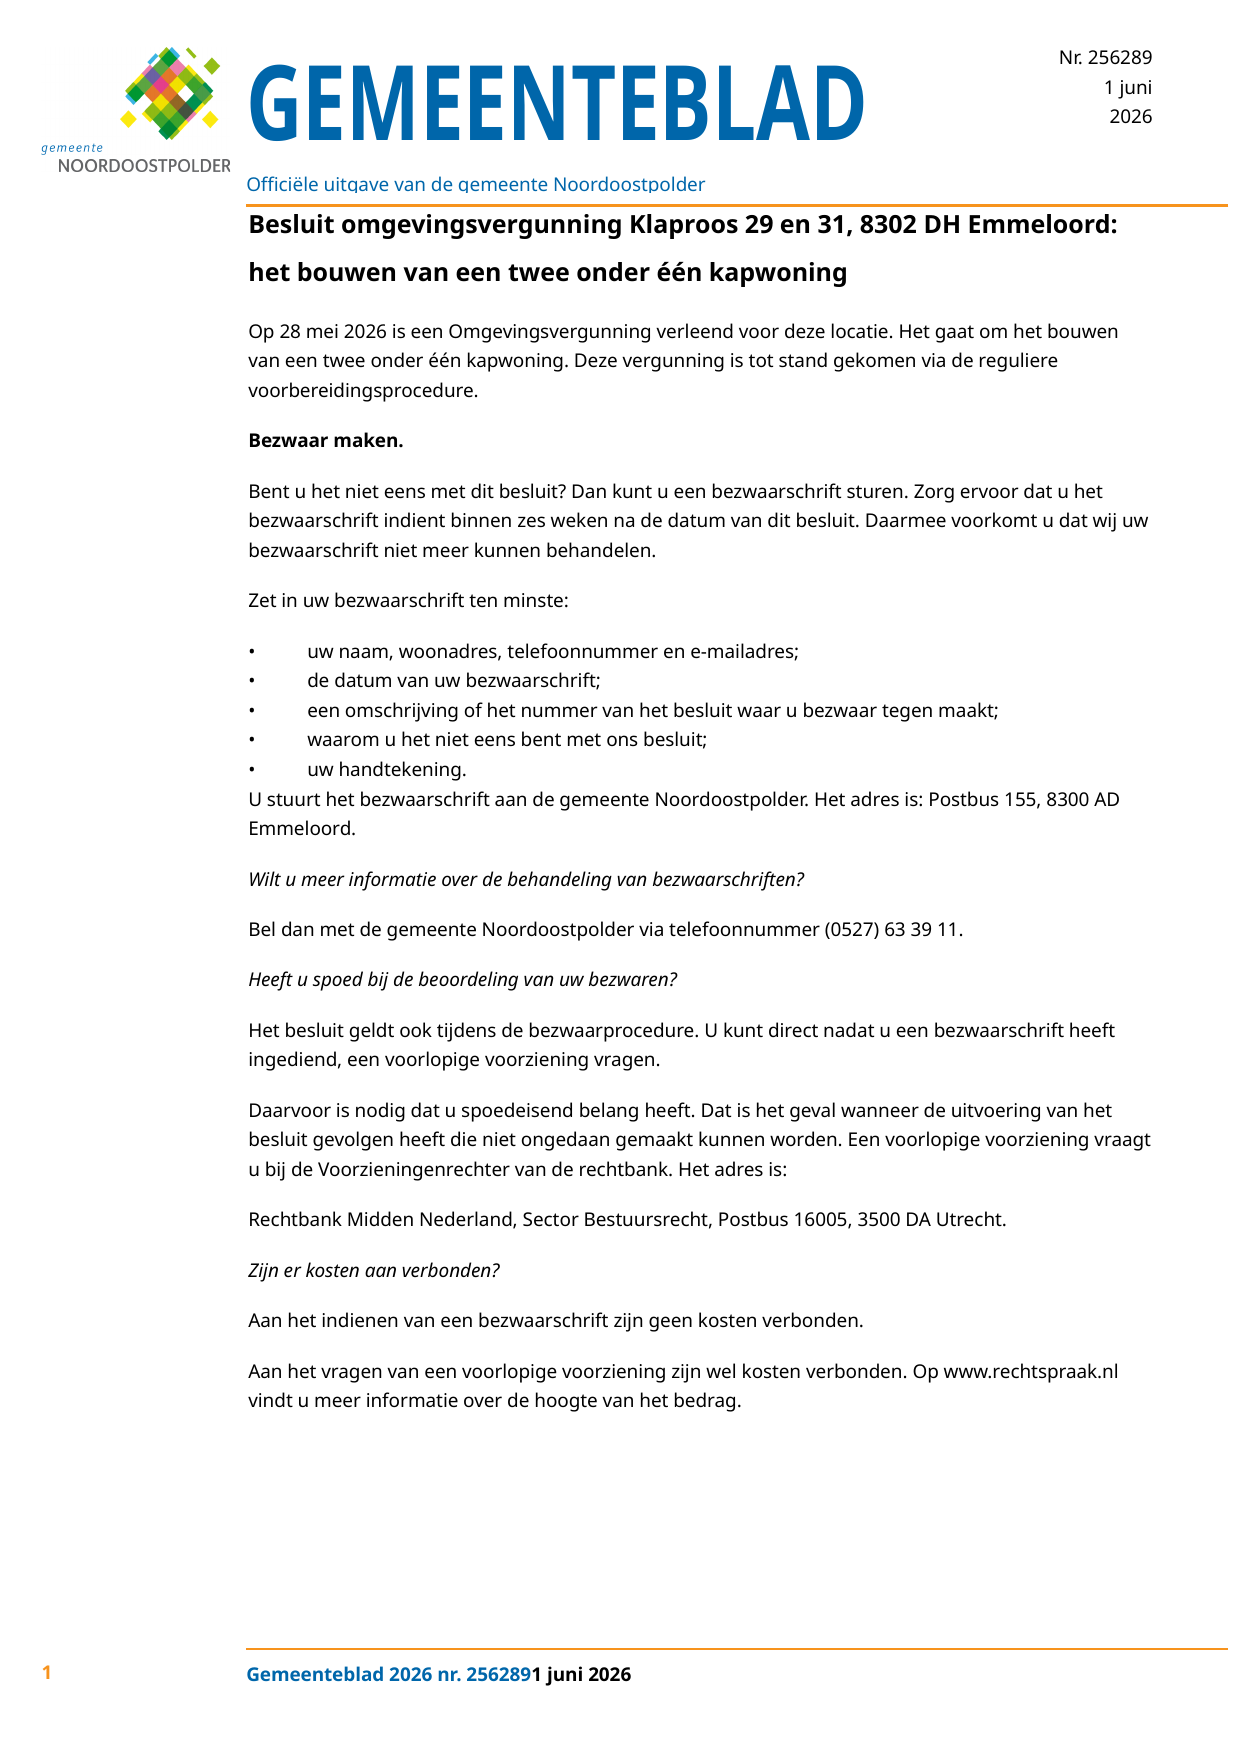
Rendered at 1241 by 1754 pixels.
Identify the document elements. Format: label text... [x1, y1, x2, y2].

list de datum van uw bezwaarschrift; [248, 667, 1152, 693]
text Daarvoor is nodig dat u spoedeisend belang heeft. Dat is het geval wanneer de uitvoering van het besluit gevolgen heeft die niet ongedaan gemaakt kunnen worden. Een voorlopige voorziening vraagt u bij de Voorzieningenrechter van de rechtbank. Het adres is: [248, 1097, 1152, 1182]
text Besluit omgevingsvergunning Klaproos 29 en 31, 8302 DH Emmeloord: het bouwen van een twee onder één kapwoning [248, 207, 1152, 288]
text U stuurt het bezwaarschrift aan de gemeente Noordoostpolder. Het adres is: Postbus 155, 8300 AD Emmeloord. [248, 786, 1152, 841]
list uw naam, woonadres, telefoonnummer en e-mailadres; [248, 638, 1152, 664]
text Zet in uw bezwaarschrift ten minste: [248, 587, 1152, 613]
text Op 28 mei 2026 is een Omgevingsvergunning verleend voor deze locatie. Het gaat om het bouwen van een twee onder één kapwoning. Deze vergunning is tot stand gekomen via de reguliere voorbereidingsprocedure. [248, 318, 1152, 403]
text Aan het indienen van een bezwaarschrift zijn geen kosten verbonden. [248, 1307, 1152, 1333]
text Rechtbank Midden Nederland, Sector Bestuursrecht, Postbus 16005, 3500 DA Utrecht. [248, 1207, 1152, 1232]
list een omschrijving of het nummer van het besluit waar u bezwaar tegen maakt; [248, 697, 1152, 723]
text Wilt u meer informatie over de behandeling van bezwaarschriften? [248, 866, 1152, 892]
picture [41, 47, 231, 172]
text Bezwaar maken. [248, 427, 1152, 453]
text Aan het vragen van een voorlopige voorziening zijn wel kosten verbonden. Op www.rechtspraak.nl vindt u meer informatie over de hoogte van het bedrag. [248, 1358, 1152, 1413]
text Bent u het niet eens met dit besluit? Dan kunt u een bezwaarschrift sturen. Zorg ervoor dat u het bezwaarschrift indient binnen zes weken na de datum van dit besluit. Daarmee voorkomt u dat wij uw bezwaarschrift niet meer kunnen behandelen. [248, 478, 1152, 563]
text Zijn er kosten aan verbonden? [248, 1257, 1152, 1283]
text Het besluit geldt ook tijdens de bezwaarprocedure. U kunt direct nadat u een bezwaarschrift heeft ingediend, een voorlopige voorziening vragen. [248, 1017, 1152, 1072]
list uw handtekening. [248, 756, 1152, 782]
text Heeft u spoed bij de beoordeling van uw bezwaren? [248, 967, 1152, 992]
text Bel dan met de gemeente Noordoostpolder via telefoonnummer (0527) 63 39 11. [248, 916, 1152, 942]
list waarom u het niet eens bent met ons besluit; [248, 727, 1152, 752]
